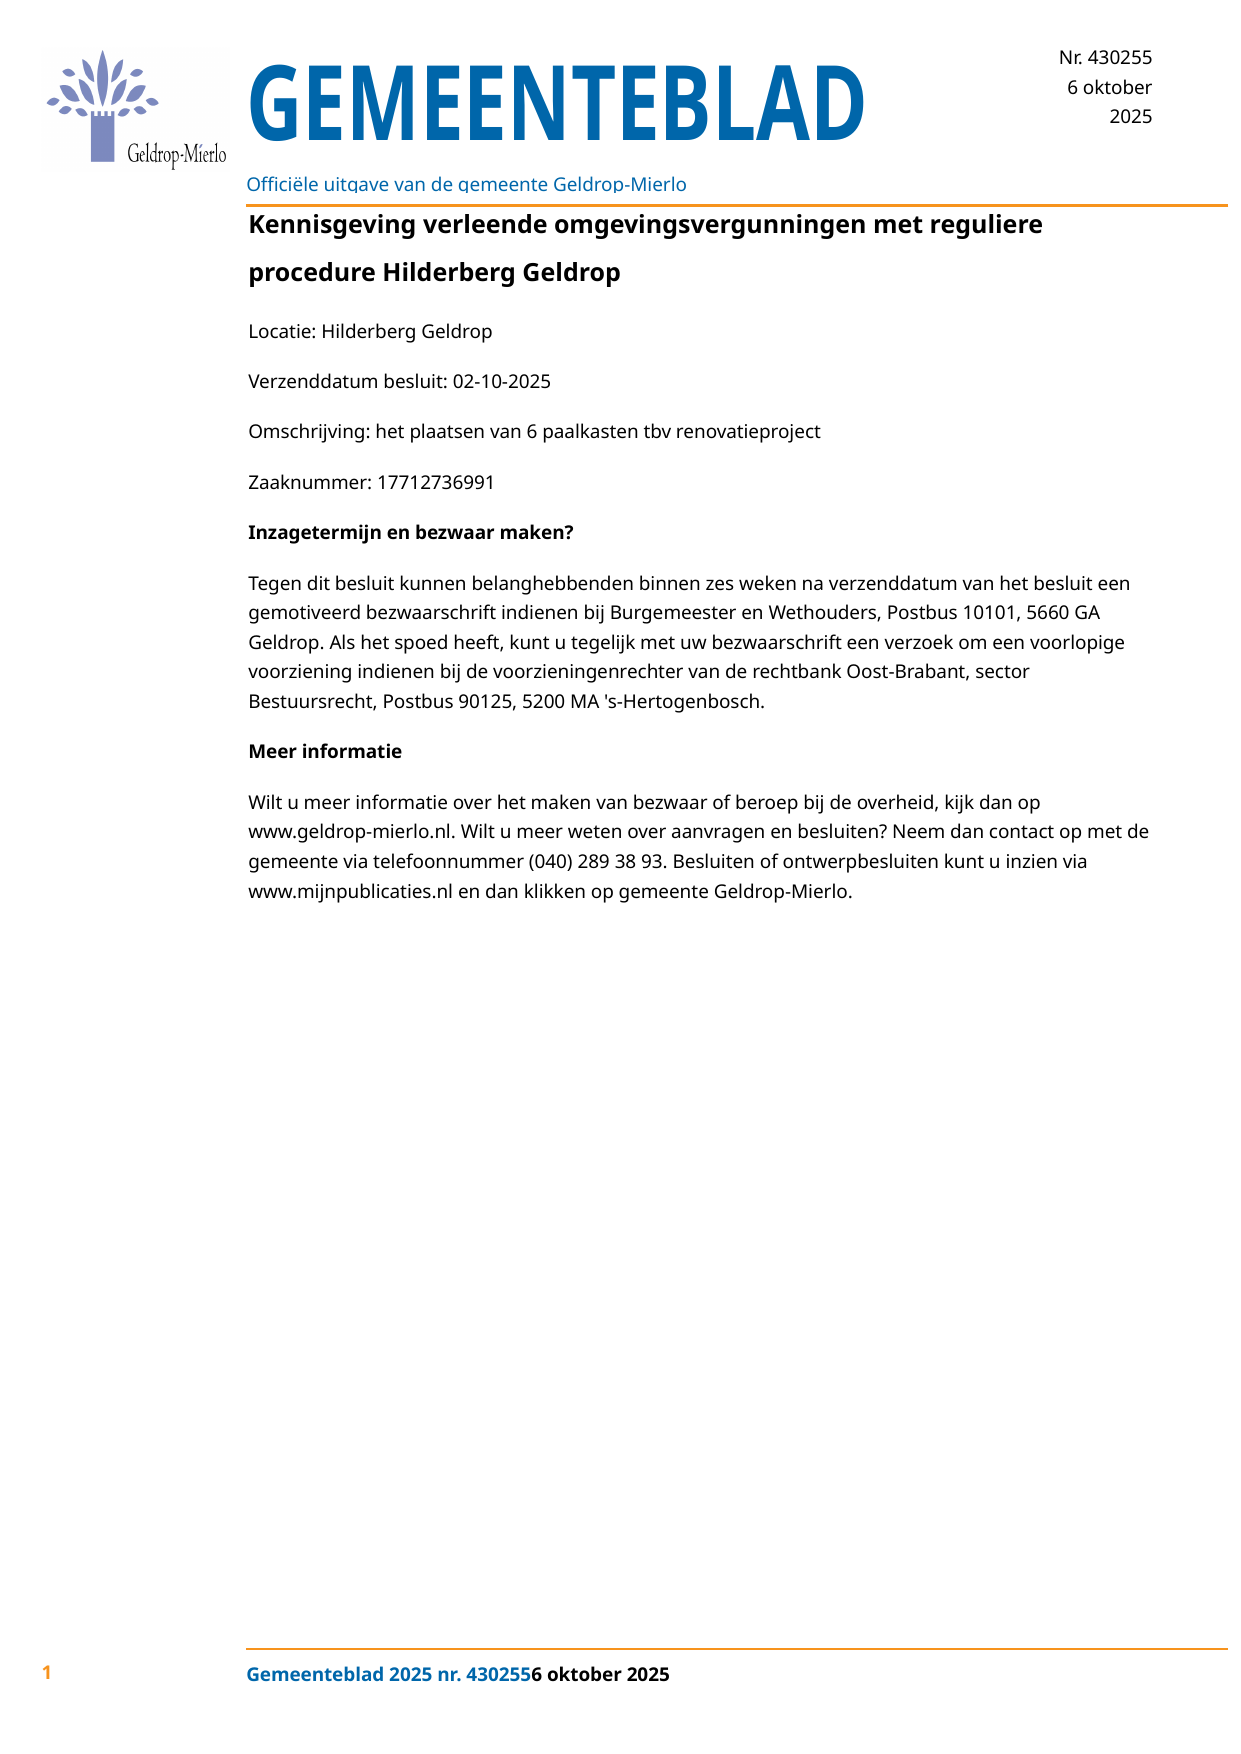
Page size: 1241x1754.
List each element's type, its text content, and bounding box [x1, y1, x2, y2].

text Omschrijving: het plaatsen van 6 paalkasten tbv renovatieproject [248, 419, 1152, 444]
text Inzagetermijn en bezwaar maken? [248, 519, 1152, 545]
text Locatie: Hilderberg Geldrop [248, 318, 1152, 344]
text Tegen dit besluit kunnen belanghebbenden binnen zes weken na verzenddatum van het besluit een gemotiveerd bezwaarschrift indienen bij Burgemeester en Wethouders, Postbus 10101, 5660 GA Geldrop. Als het spoed heeft, kunt u tegelijk met uw bezwaarschrift een verzoek om een voorlopige voorziening indienen bij de voorzieningenrechter van de rechtbank Oost-Brabant, sector Bestuursrecht, Postbus 90125, 5200 MA 's-Hertogenbosch. [248, 570, 1152, 714]
text Wilt u meer informatie over het maken van bezwaar of beroep bij de overheid, kijk dan op www.geldrop-mierlo.nl. Wilt u meer weten over aanvragen en besluiten? Neem dan contact op met de gemeente via telefoonnummer (040) 289 38 93. Besluiten of ontwerpbesluiten kunt u inzien via www.mijnpublicaties.nl en dan klikken op gemeente Geldrop-Mierlo. [248, 789, 1152, 904]
text Verzenddatum besluit: 02-10-2025 [248, 368, 1152, 394]
text Kennisgeving verleende omgevingsvergunningen met reguliere procedure Hilderberg Geldrop [248, 207, 1152, 288]
picture [41, 47, 231, 172]
text Meer informatie [248, 739, 1152, 764]
text Zaaknummer: 17712736991 [248, 469, 1152, 495]
